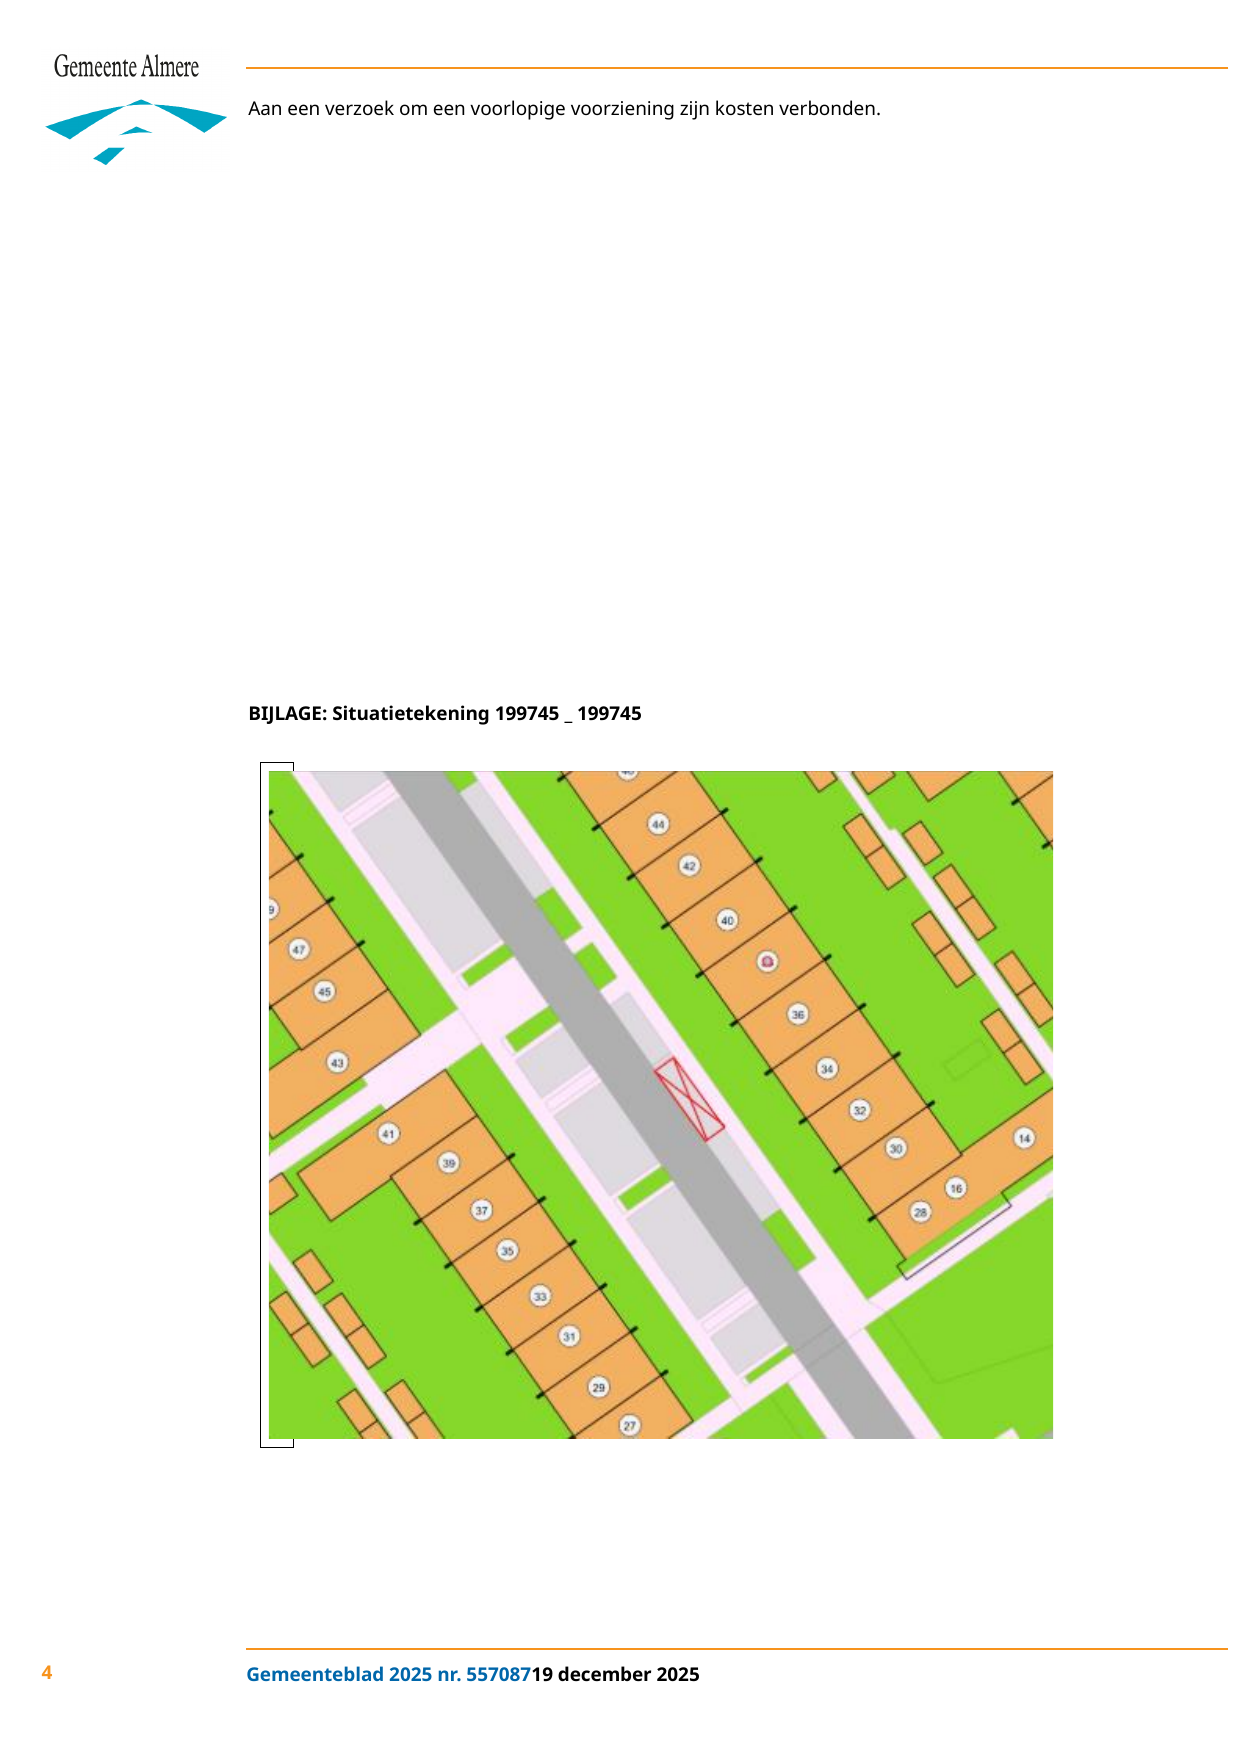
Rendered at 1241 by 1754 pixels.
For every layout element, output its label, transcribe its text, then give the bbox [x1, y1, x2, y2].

picture [268, 771, 1054, 1439]
picture [41, 47, 231, 172]
text Aan een verzoek om een voorlopige voorziening zijn kosten verbonden. [248, 95, 1152, 121]
text BIJLAGE: Situatietekening 199745 _ 199745 [248, 700, 1152, 726]
